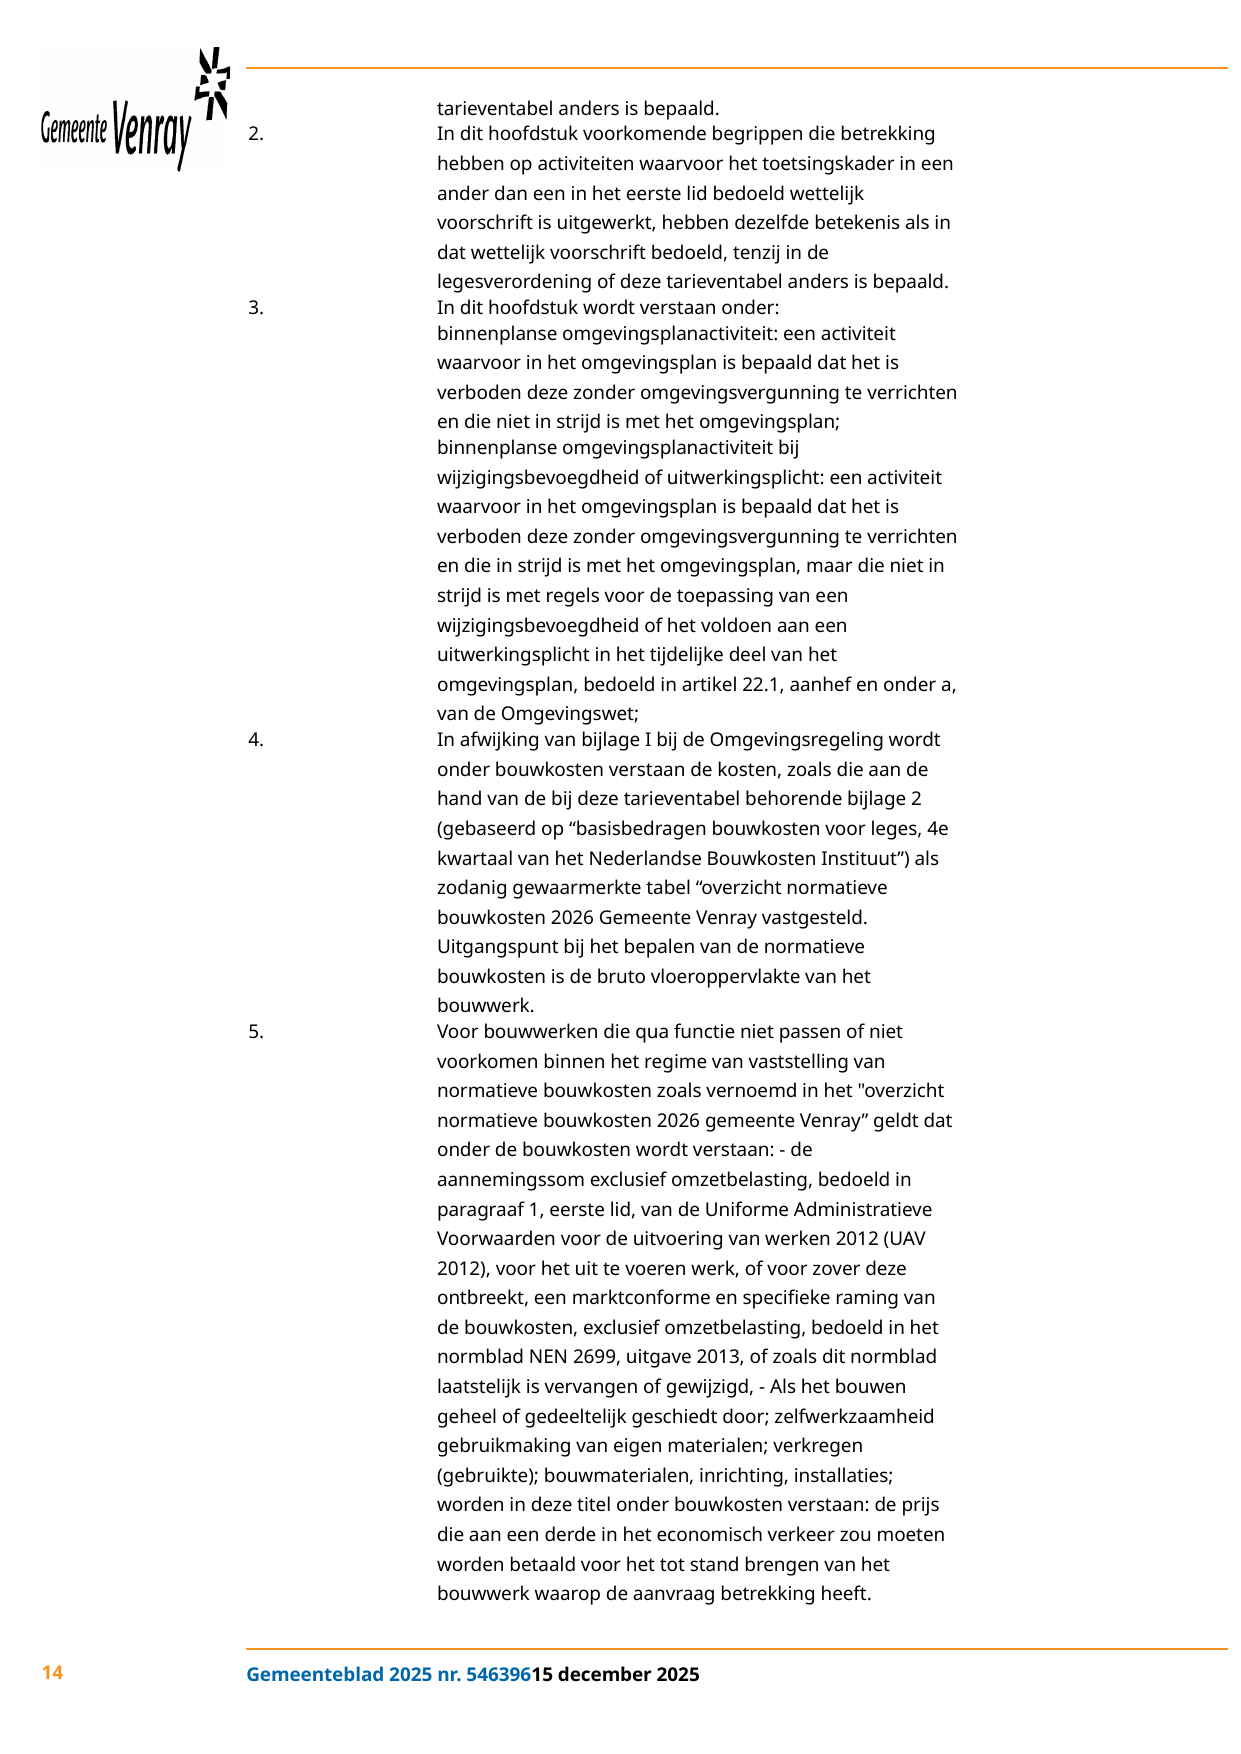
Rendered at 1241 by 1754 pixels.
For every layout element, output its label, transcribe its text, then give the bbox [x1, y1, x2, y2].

table_cell [248, 434, 437, 726]
table_cell binnenplanse omgevingsplanactiviteit: een activiteit waarvoor in het omgevingsplan is bepaald dat het is verboden deze zonder omgevingsvergunning te verrichten en die niet in strijd is met het omgevingsplan; [437, 320, 963, 434]
table_cell [248, 95, 437, 121]
table_cell In afwijking van bijlage I bij de Omgevingsregeling wordt onder bouwkosten verstaan de kosten, zoals die aan de hand van de bij deze tarieventabel behorende bijlage 2 (gebaseerd op “basisbedragen bouwkosten voor leges, 4e kwartaal van het Nederlandse Bouwkosten Instituut”) als zodanig gewaarmerkte tabel “overzicht normatieve bouwkosten 2026 Gemeente Venray vastgesteld. Uitgangspunt bij het bepalen van de normatieve bouwkosten is de bruto vloeroppervlakte van het bouwwerk. [437, 726, 963, 1018]
table_cell 4. [248, 726, 437, 1018]
table_cell [963, 121, 1152, 294]
table_cell [963, 434, 1152, 726]
picture [41, 47, 231, 172]
table_cell [963, 726, 1152, 1018]
table_cell In dit hoofdstuk wordt verstaan onder: [437, 294, 963, 320]
table_cell [963, 95, 1152, 121]
table_cell 2. [248, 121, 437, 294]
table_cell 3. [248, 294, 437, 320]
table_cell [963, 320, 1152, 434]
table_cell [963, 1018, 1152, 1606]
table_cell [248, 320, 437, 434]
table_cell binnenplanse omgevingsplanactiviteit bij wijzigingsbevoegdheid of uitwerkingsplicht: een activiteit waarvoor in het omgevingsplan is bepaald dat het is verboden deze zonder omgevingsvergunning te verrichten en die in strijd is met het omgevingsplan, maar die niet in strijd is met regels voor de toepassing van een wijzigingsbevoegdheid of het voldoen aan een uitwerkingsplicht in het tijdelijke deel van het omgevingsplan, bedoeld in artikel 22.1, aanhef en onder a, van de Omgevingswet; [437, 434, 963, 726]
table_cell In dit hoofdstuk voorkomende begrippen die betrekking hebben op activiteiten waarvoor het toetsingskader in een ander dan een in het eerste lid bedoeld wettelijk voorschrift is uitgewerkt, hebben dezelfde betekenis als in dat wettelijk voorschrift bedoeld, tenzij in de legesverordening of deze tarieventabel anders is bepaald. [437, 121, 963, 294]
table_cell 5. [248, 1018, 437, 1606]
table_cell tarieventabel anders is bepaald. [437, 95, 963, 121]
table_cell Voor bouwwerken die qua functie niet passen of niet voorkomen binnen het regime van vaststelling van normatieve bouwkosten zoals vernoemd in het "overzicht normatieve bouwkosten 2026 gemeente Venray” geldt dat onder de bouwkosten wordt verstaan: - de aannemingssom exclusief omzetbelasting, bedoeld in paragraaf 1, eerste lid, van de Uniforme Administratieve Voorwaarden voor de uitvoering van werken 2012 (UAV 2012), voor het uit te voeren werk, of voor zover deze ontbreekt, een marktconforme en specifieke raming van de bouwkosten, exclusief omzetbelasting, bedoeld in het normblad NEN 2699, uitgave 2013, of zoals dit normblad laatstelijk is vervangen of gewijzigd, - Als het bouwen geheel of gedeeltelijk geschiedt door; zelfwerkzaamheid gebruikmaking van eigen materialen; verkregen (gebruikte); bouwmaterialen, inrichting, installaties; worden in deze titel onder bouwkosten verstaan: de prijs die aan een derde in het economisch verkeer zou moeten worden betaald voor het tot stand brengen van het bouwwerk waarop de aanvraag betrekking heeft. [437, 1018, 963, 1606]
table_cell [963, 294, 1152, 320]
